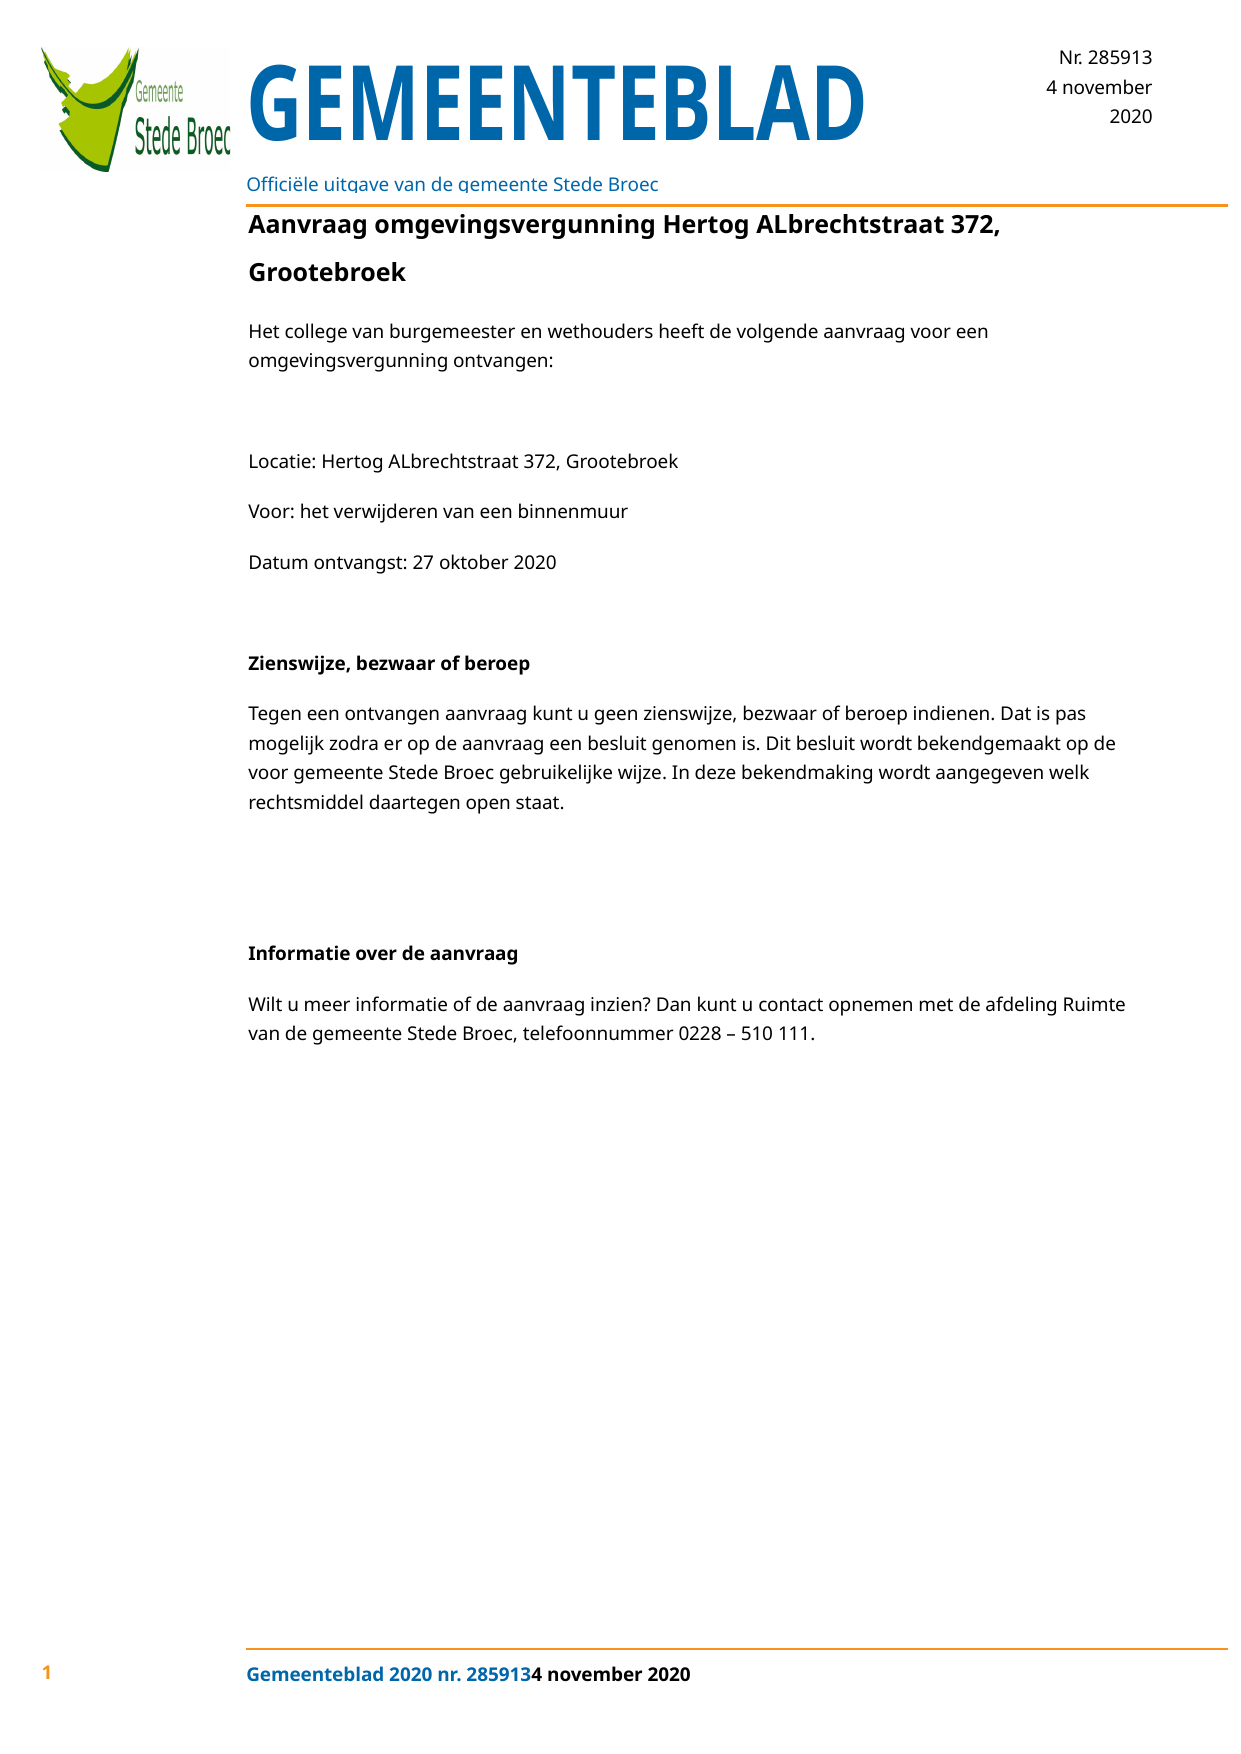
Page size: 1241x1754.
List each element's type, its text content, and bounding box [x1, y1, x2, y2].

text Voor: het verwijderen van een binnenmuur [248, 499, 1152, 524]
text Informatie over de aanvraag [248, 940, 1152, 966]
text Aanvraag omgevingsvergunning Hertog ALbrechtstraat 372, Grootebroek [248, 207, 1152, 288]
picture [41, 47, 231, 172]
text Tegen een ontvangen aanvraag kunt u geen zienswijze, bezwaar of beroep indienen. Dat is pas mogelijk zodra er op de aanvraag een besluit genomen is. Dit besluit wordt bekendgemaakt op de voor gemeente Stede Broec gebruikelijke wijze. In deze bekendmaking wordt aangegeven welk rechtsmiddel daartegen open staat. [248, 700, 1152, 815]
text Het college van burgemeester en wethouders heeft de volgende aanvraag voor een omgevingsvergunning ontvangen: [248, 318, 1152, 373]
text Wilt u meer informatie of de aanvraag inzien? Dan kunt u contact opnemen met de afdeling Ruimte van de gemeente Stede Broec, telefoonnummer 0228 – 510 111. [248, 991, 1152, 1046]
text Zienswijze, bezwaar of beroep [248, 650, 1152, 676]
text Locatie: Hertog ALbrechtstraat 372, Grootebroek [248, 448, 1152, 474]
text Datum ontvangst: 27 oktober 2020 [248, 549, 1152, 575]
